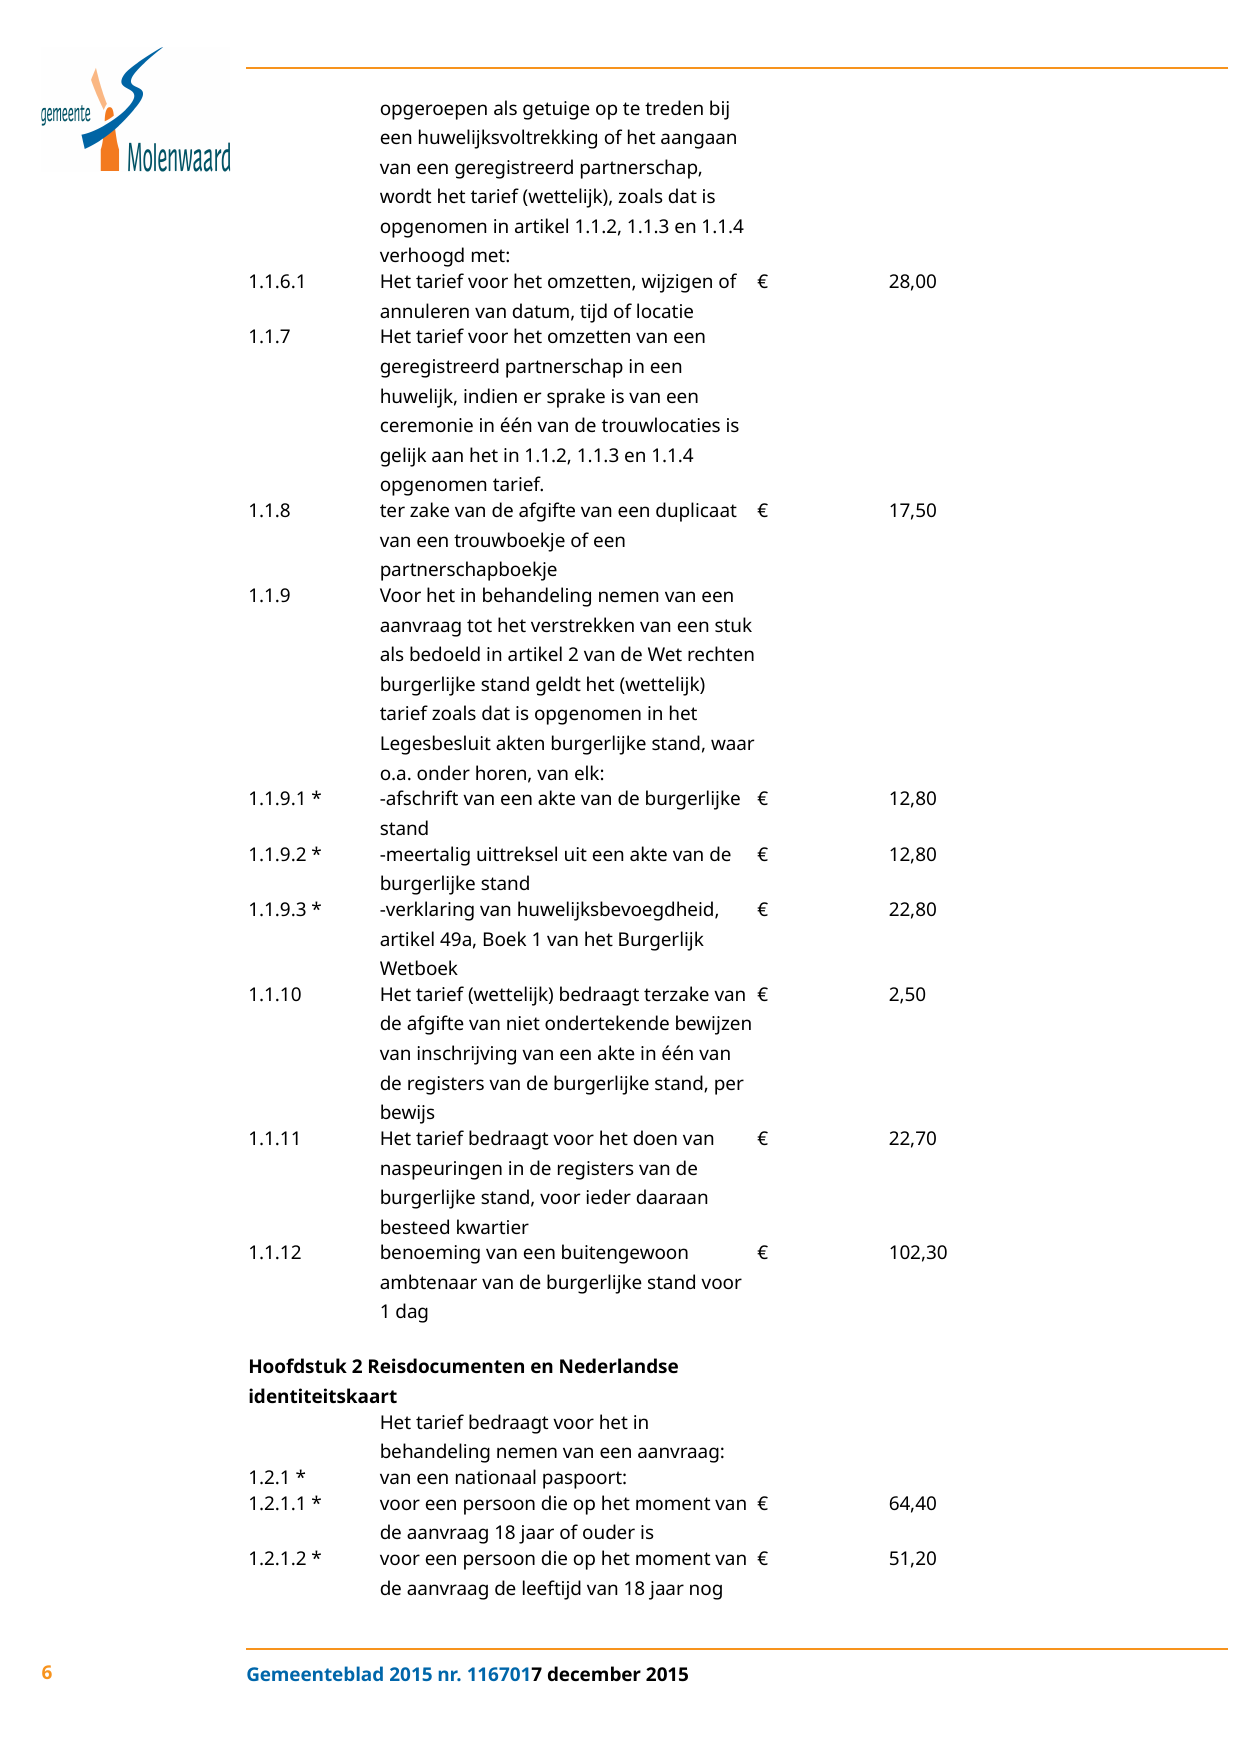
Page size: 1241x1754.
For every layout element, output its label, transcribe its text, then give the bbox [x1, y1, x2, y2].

table_cell [889, 324, 1020, 497]
table_cell 1.1.7 [248, 324, 379, 497]
table_cell 12,80 [889, 841, 1020, 896]
table_cell 17,50 [889, 498, 1020, 582]
table_cell [889, 95, 1020, 268]
table_cell [1020, 896, 1152, 981]
table_cell [1020, 95, 1152, 268]
table_cell € [757, 896, 888, 981]
table_cell 102,30 [889, 1240, 1020, 1324]
table_cell -afschrift van een akte van de burgerlijke stand [380, 786, 757, 841]
table_cell 1.1.9 [248, 582, 379, 786]
table_cell voor een persoon die op het moment van de aanvraag de leeftijd van 18 jaar nog [380, 1545, 757, 1601]
table_cell [1020, 1545, 1152, 1601]
table_cell [757, 1354, 888, 1409]
table_cell 12,80 [889, 786, 1020, 841]
table_cell opgeroepen als getuige op te treden bij een huwelijksvoltrekking of het aangaan van een geregistreerd partnerschap, wordt het tarief (wettelijk), zoals dat is opgenomen in artikel 1.1.2, 1.1.3 en 1.1.4 verhoogd met: [380, 95, 757, 268]
table_cell Het tarief voor het omzetten van een geregistreerd partnerschap in een huwelijk, indien er sprake is van een ceremonie in één van de trouwlocaties is gelijk aan het in 1.1.2, 1.1.3 en 1.1.4 opgenomen tarief. [380, 324, 757, 497]
table_cell [1020, 1125, 1152, 1239]
table_cell 1.1.9.2 * [248, 841, 379, 896]
table_cell [757, 1409, 888, 1464]
table_cell 1.2.1.2 * [248, 1545, 379, 1601]
table_header [380, 1328, 757, 1353]
table_cell € [757, 498, 888, 582]
table_cell Het tarief (wettelijk) bedraagt terzake van de afgifte van niet ondertekende bewijzen van inschrijving van een akte in één van de registers van de burgerlijke stand, per bewijs [380, 981, 757, 1125]
table_cell [889, 1354, 1020, 1409]
table_cell 51,20 [889, 1545, 1020, 1601]
table_cell € [757, 786, 888, 841]
table_cell € [757, 981, 888, 1125]
table_cell [248, 95, 379, 268]
table_cell [757, 324, 888, 497]
table_cell € [757, 1545, 888, 1601]
table_cell Het tarief bedraagt voor het in behandeling nemen van een aanvraag: [380, 1409, 757, 1464]
table_cell 28,00 [889, 269, 1020, 324]
table_cell Het tarief voor het omzetten, wijzigen of annuleren van datum, tijd of locatie [380, 269, 757, 324]
table_cell voor een persoon die op het moment van de aanvraag 18 jaar of ouder is [380, 1490, 757, 1545]
table_cell [757, 95, 888, 268]
table_cell van een nationaal paspoort: [380, 1464, 757, 1490]
table_cell Hoofdstuk 2 Reisdocumenten en Nederlandse identiteitskaart [248, 1354, 757, 1409]
table_cell 22,70 [889, 1125, 1020, 1239]
table_cell 1.2.1.1 * [248, 1490, 379, 1545]
table_cell [1020, 1490, 1152, 1545]
table_cell € [757, 1490, 888, 1545]
table_cell [1020, 1464, 1152, 1490]
table_cell € [757, 269, 888, 324]
table_cell [1020, 269, 1152, 324]
table_header [757, 1328, 888, 1353]
table_cell [1020, 1409, 1152, 1464]
table_cell 1.1.10 [248, 981, 379, 1125]
table_cell [889, 1464, 1020, 1490]
table_cell [1020, 981, 1152, 1125]
table_cell -meertalig uittreksel uit een akte van de burgerlijke stand [380, 841, 757, 896]
table_cell [1020, 786, 1152, 841]
table_cell [1020, 1240, 1152, 1324]
table_cell 22,80 [889, 896, 1020, 981]
table_cell 1.2.1 * [248, 1464, 379, 1490]
table_cell 1.1.9.3 * [248, 896, 379, 981]
table_cell 1.1.11 [248, 1125, 379, 1239]
table_cell 2,50 [889, 981, 1020, 1125]
table_cell € [757, 841, 888, 896]
table_cell 64,40 [889, 1490, 1020, 1545]
table_cell [889, 1409, 1020, 1464]
table_cell -verklaring van huwelijksbevoegdheid, artikel 49a, Boek 1 van het Burgerlijk Wetboek [380, 896, 757, 981]
table_header [1020, 1328, 1152, 1353]
table_cell [1020, 1354, 1152, 1409]
table_cell € [757, 1240, 888, 1324]
table_cell [1020, 498, 1152, 582]
table_cell 1.1.12 [248, 1240, 379, 1324]
table_cell ter zake van de afgifte van een duplicaat van een trouwboekje of een partnerschapboekje [380, 498, 757, 582]
table_cell Het tarief bedraagt voor het doen van naspeuringen in de registers van de burgerlijke stand, voor ieder daaraan besteed kwartier [380, 1125, 757, 1239]
table_cell 1.1.9.1 * [248, 786, 379, 841]
table_header [248, 1328, 379, 1353]
table_cell Voor het in behandeling nemen van een aanvraag tot het verstrekken van een stuk als bedoeld in artikel 2 van de Wet rechten burgerlijke stand geldt het (wettelijk) tarief zoals dat is opgenomen in het Legesbesluit akten burgerlijke stand, waar o.a. onder horen, van elk: [380, 582, 757, 786]
table_cell [1020, 841, 1152, 896]
table_cell 1.1.8 [248, 498, 379, 582]
picture [41, 47, 231, 172]
table_cell [248, 1409, 379, 1464]
table_cell € [757, 1125, 888, 1239]
table_cell 1.1.6.1 [248, 269, 379, 324]
table_cell [1020, 324, 1152, 497]
table_cell [757, 582, 888, 786]
table_cell benoeming van een buitengewoon ambtenaar van de burgerlijke stand voor 1 dag [380, 1240, 757, 1324]
table_header [889, 1328, 1020, 1353]
table_cell [889, 582, 1020, 786]
table_cell [1020, 582, 1152, 786]
table_cell [757, 1464, 888, 1490]
